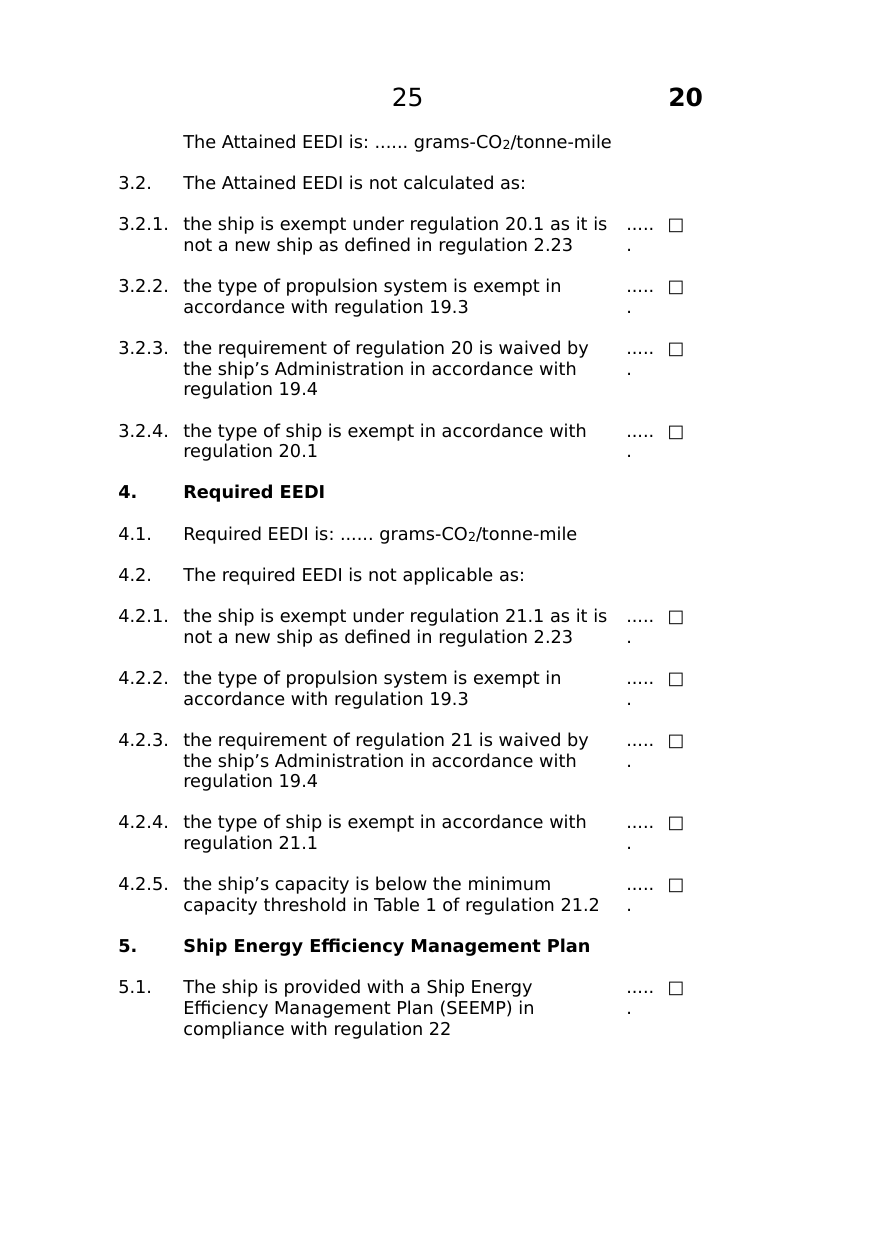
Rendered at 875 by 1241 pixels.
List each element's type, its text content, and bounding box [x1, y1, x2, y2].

table_cell [620, 194, 661, 214]
table_cell [620, 586, 661, 606]
table_cell 4. [118, 483, 177, 503]
table_cell [620, 524, 661, 544]
table_cell □ [661, 813, 703, 854]
table_cell [118, 854, 177, 874]
table_cell [661, 400, 703, 421]
table_cell [620, 957, 661, 977]
table_cell 5.1. [118, 978, 177, 1039]
table_cell [118, 709, 177, 730]
table_cell [661, 957, 703, 977]
table_cell [620, 400, 661, 421]
table_cell 4.2.4. [118, 813, 177, 854]
table_cell [177, 854, 620, 874]
table_cell [661, 153, 703, 173]
table_cell 3.2.1. [118, 214, 177, 256]
table_cell Required EEDI [177, 483, 703, 503]
table_cell [661, 132, 703, 152]
table_cell [177, 1039, 620, 1060]
table_cell 5. [118, 936, 177, 957]
table_cell 3.2. [118, 173, 177, 194]
table_cell [661, 916, 703, 936]
table_cell [620, 1039, 661, 1060]
table_cell [177, 709, 620, 730]
table_cell 4.2.2. [118, 668, 177, 709]
table_cell [118, 544, 177, 565]
table_cell [661, 256, 703, 276]
table_cell [118, 1039, 177, 1060]
table_cell [177, 586, 620, 606]
table_cell [661, 318, 703, 338]
table_cell □ [661, 730, 703, 792]
table_cell □ [661, 276, 703, 317]
table_cell 4.2.1. [118, 606, 177, 647]
table_cell [118, 916, 177, 936]
table_cell ...... [620, 214, 661, 256]
table_cell 3.2.4. [118, 421, 177, 462]
table_cell [177, 400, 620, 421]
table_cell [620, 565, 661, 586]
table_cell The Attained EEDI is: ...... grams-CO2/tonne-mile [177, 132, 620, 152]
table_cell [661, 586, 703, 606]
table_cell Ship Energy Efficiency Management Plan [177, 936, 703, 957]
table_cell [620, 256, 661, 276]
table_cell [177, 462, 620, 482]
table_cell [661, 648, 703, 668]
table_cell [177, 194, 620, 214]
table_cell [177, 957, 620, 977]
table_cell [177, 792, 620, 812]
table_cell [620, 648, 661, 668]
table_cell [118, 256, 177, 276]
table_cell [661, 194, 703, 214]
table_cell ...... [620, 606, 661, 647]
table_cell [177, 503, 620, 524]
table_cell ...... [620, 813, 661, 854]
table_cell 4.2.5. [118, 874, 177, 916]
table_cell [620, 462, 661, 482]
table_cell [661, 524, 703, 544]
table_cell [118, 194, 177, 214]
table_cell [118, 586, 177, 606]
table_cell the ship is exempt under regulation 21.1 as it is not a new ship as defined in regulation 2.23 [177, 606, 620, 647]
table_cell [620, 916, 661, 936]
table_cell [620, 854, 661, 874]
table_cell [620, 709, 661, 730]
table_cell The Attained EEDI is not calculated as: [177, 173, 620, 194]
table_cell 3.2.2. [118, 276, 177, 317]
table_cell [118, 648, 177, 668]
table_cell [620, 792, 661, 812]
table_cell the requirement of regulation 21 is waived by the ship’s Administration in accordance with regulation 19.4 [177, 730, 620, 792]
table_cell [661, 173, 703, 194]
table_cell [118, 400, 177, 421]
table_cell [620, 503, 661, 524]
table_cell [118, 318, 177, 338]
table_cell [620, 544, 661, 565]
table_cell [118, 132, 177, 152]
table_cell ...... [620, 338, 661, 400]
table_cell □ [661, 978, 703, 1039]
table_cell [177, 318, 620, 338]
table_cell [661, 854, 703, 874]
table_cell ...... [620, 874, 661, 916]
table_cell [620, 318, 661, 338]
table_cell 4.1. [118, 524, 177, 544]
table_cell [118, 462, 177, 482]
table_cell [661, 1039, 703, 1060]
table_cell [661, 565, 703, 586]
table_cell [177, 153, 620, 173]
table_cell [177, 916, 620, 936]
table_cell the requirement of regulation 20 is waived by the ship’s Administration in accordance with regulation 19.4 [177, 338, 620, 400]
table_cell □ [661, 606, 703, 647]
table_cell ...... [620, 978, 661, 1039]
table_cell [661, 792, 703, 812]
table_cell [620, 132, 661, 152]
table_cell Required EEDI is: ...... grams-CO2/tonne-mile [177, 524, 620, 544]
table_cell the type of propulsion system is exempt in accordance with regulation 19.3 [177, 668, 620, 709]
table_cell the type of ship is exempt in accordance with regulation 20.1 [177, 421, 620, 462]
table_cell 4.2. [118, 565, 177, 586]
table_cell [177, 648, 620, 668]
table_cell □ [661, 421, 703, 462]
table_cell □ [661, 668, 703, 709]
table_cell The required EEDI is not applicable as: [177, 565, 620, 586]
table_cell □ [661, 338, 703, 400]
table_cell [661, 709, 703, 730]
table_cell The ship is provided with a Ship Energy Efficiency Management Plan (SEEMP) in compliance with regulation 22 [177, 978, 620, 1039]
table_cell [661, 462, 703, 482]
table_cell [118, 503, 177, 524]
table_cell [620, 173, 661, 194]
table_cell [177, 544, 620, 565]
table_cell [620, 153, 661, 173]
table_cell 3.2.3. [118, 338, 177, 400]
table_cell [118, 957, 177, 977]
table_cell [177, 256, 620, 276]
table_cell ...... [620, 421, 661, 462]
table_cell the type of ship is exempt in accordance with regulation 21.1 [177, 813, 620, 854]
table_cell the ship is exempt under regulation 20.1 as it is not a new ship as defined in regulation 2.23 [177, 214, 620, 256]
table_cell □ [661, 874, 703, 916]
table_cell ...... [620, 730, 661, 792]
table_cell the type of propulsion system is exempt in accordance with regulation 19.3 [177, 276, 620, 317]
table_cell ...... [620, 276, 661, 317]
table_cell [661, 503, 703, 524]
table_cell [118, 153, 177, 173]
table_cell □ [661, 214, 703, 256]
table_cell ...... [620, 668, 661, 709]
table_cell the ship’s capacity is below the minimum capacity threshold in Table 1 of regulation 21.2 [177, 874, 620, 916]
table_cell [118, 792, 177, 812]
table_cell [661, 544, 703, 565]
table_cell 4.2.3. [118, 730, 177, 792]
